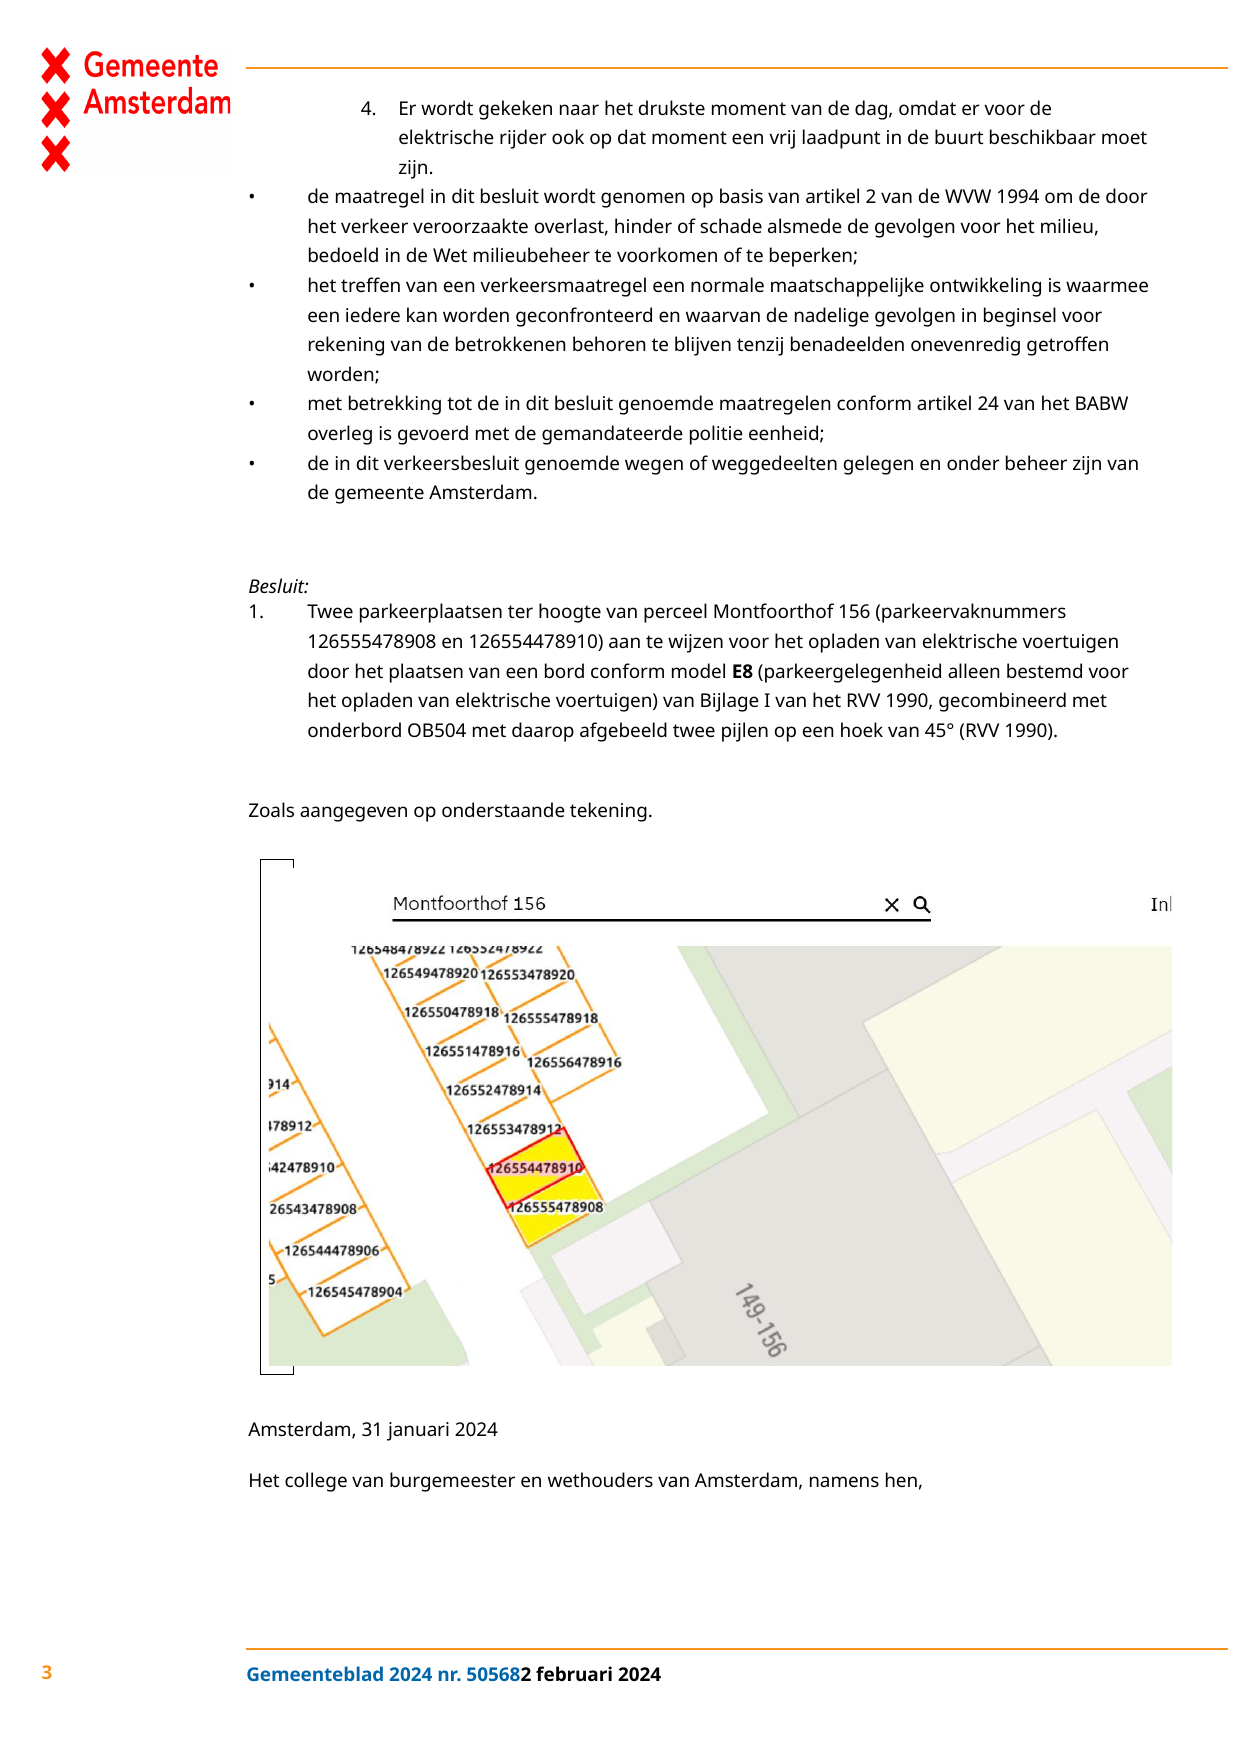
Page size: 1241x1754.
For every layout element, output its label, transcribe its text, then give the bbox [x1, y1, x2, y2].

text Zoals aangegeven op onderstaande tekening. [248, 797, 1152, 823]
picture [268, 868, 1173, 1366]
list Twee parkeerplaatsen ter hoogte van perceel Montfoorthof 156 (parkeervaknummers 126555478908 en 126554478910) aan te wijzen voor het opladen van elektrische voertuigen door het plaatsen van een bord conform model E8 (parkeergelegenheid alleen bestemd voor het opladen van elektrische voertuigen) van Bijlage I van het RVV 1990, gecombineerd met onderbord OB504 met daarop afgebeeld twee pijlen op een hoek van 45° (RVV 1990). [248, 599, 1152, 743]
text Besluit: [248, 573, 1152, 599]
list Er wordt gekeken naar het drukste moment van de dag, omdat er voor de elektrische rijder ook op dat moment een vrij laadpunt in de buurt beschikbaar moet zijn. [361, 95, 1152, 180]
list de in dit verkeersbesluit genoemde wegen of weggedeelten gelegen en onder beheer zijn van de gemeente Amsterdam. [248, 450, 1152, 505]
list met betrekking tot de in dit besluit genoemde maatregelen conform artikel 24 van het BABW overleg is gevoerd met de gemandateerde politie eenheid; [248, 391, 1152, 446]
text Amsterdam, 31 januari 2024 [248, 1417, 1152, 1442]
list het treffen van een verkeersmaatregel een normale maatschappelijke ontwikkeling is waarmee een iedere kan worden geconfronteerd en waarvan de nadelige gevolgen in beginsel voor rekening van de betrokkenen behoren te blijven tenzij benadeelden onevenredig getroffen worden; [248, 272, 1152, 387]
text Het college van burgemeester en wethouders van Amsterdam, namens hen, [248, 1467, 1152, 1493]
picture [41, 47, 231, 172]
list de maatregel in dit besluit wordt genomen op basis van artikel 2 van de WVW 1994 om de door het verkeer veroorzaakte overlast, hinder of schade alsmede de gevolgen voor het milieu, bedoeld in de Wet milieubeheer te voorkomen of te beperken; [248, 183, 1152, 268]
